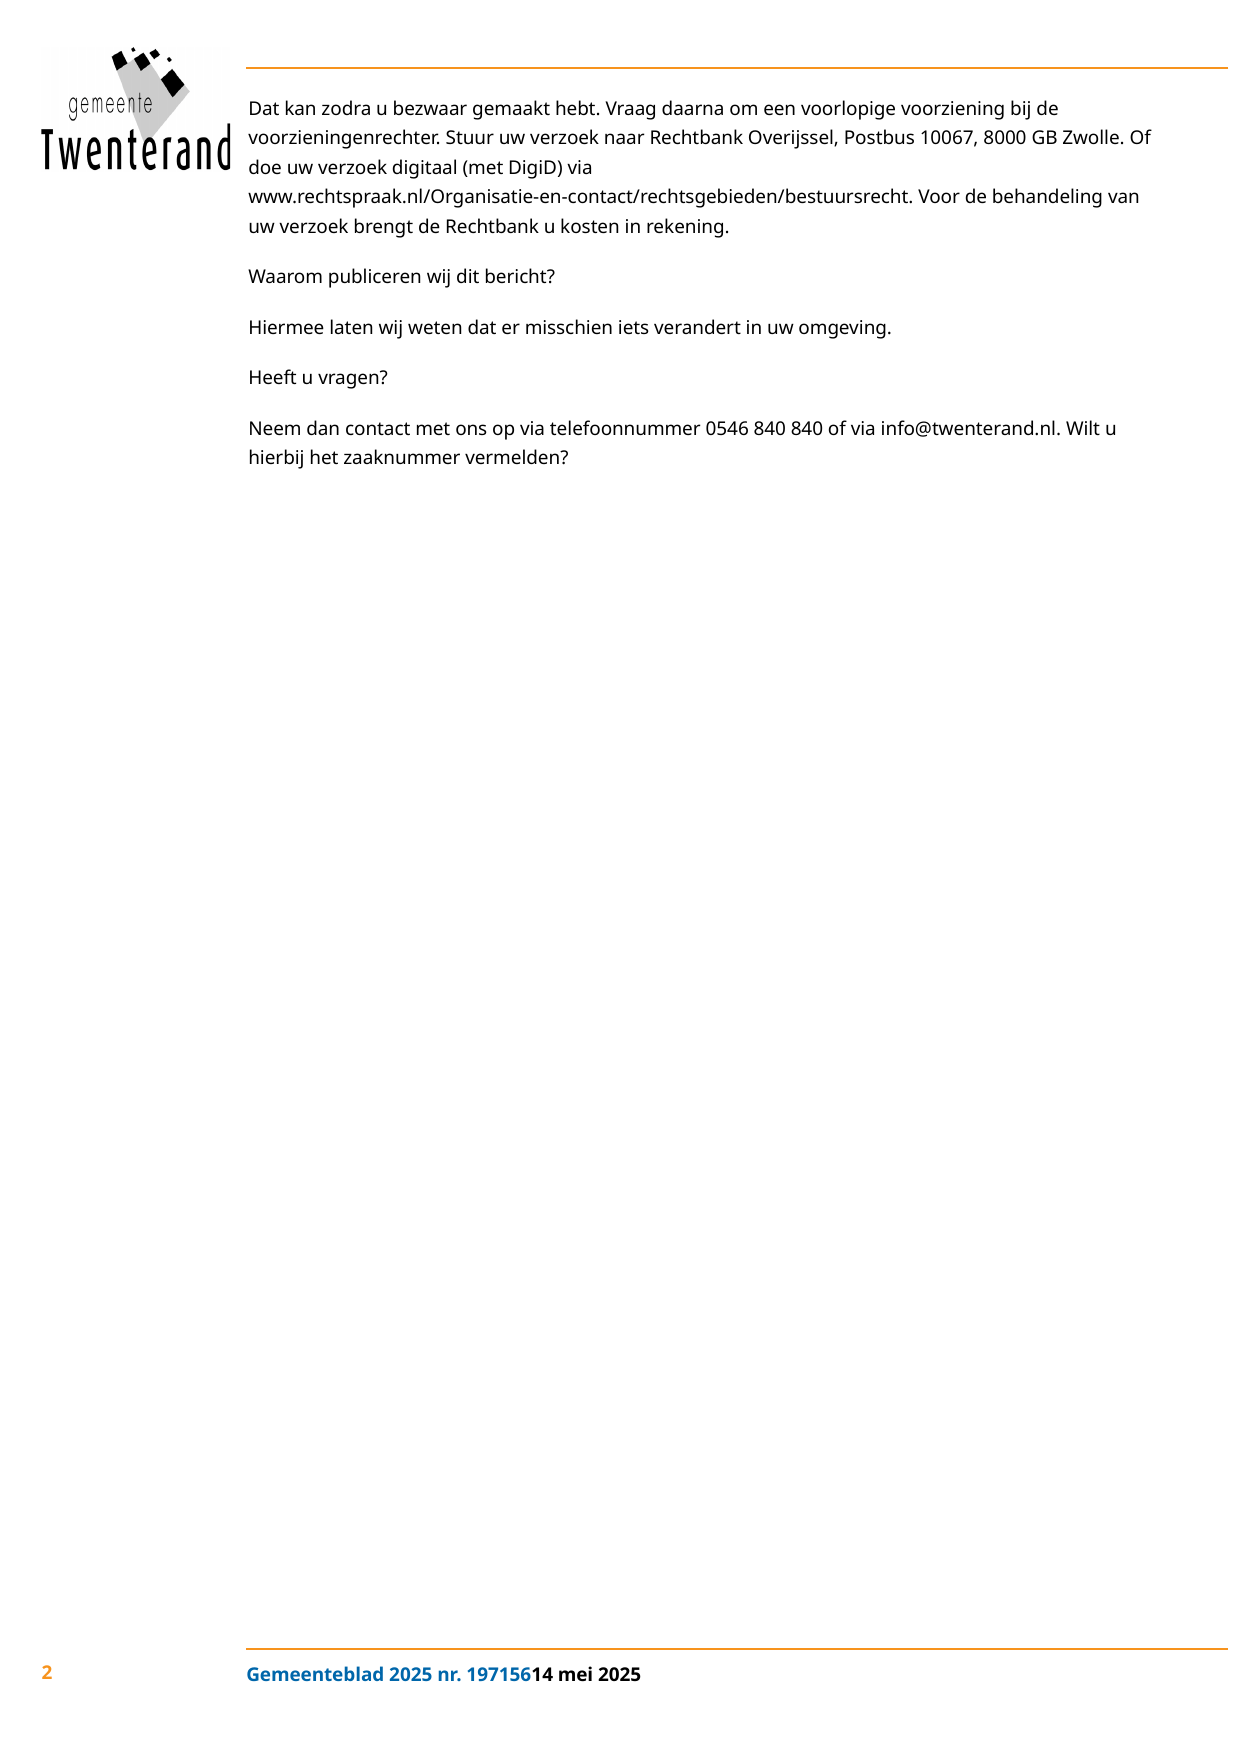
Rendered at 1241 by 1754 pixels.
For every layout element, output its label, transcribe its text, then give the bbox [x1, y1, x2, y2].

text Heeft u vragen? [248, 364, 1152, 390]
picture [41, 47, 231, 172]
text Waarom publiceren wij dit bericht? [248, 263, 1152, 289]
text Neem dan contact met ons op via telefoonnummer 0546 840 840 of via info@twenterand.nl. Wilt u hierbij het zaaknummer vermelden? [248, 415, 1152, 470]
text Dat kan zodra u bezwaar gemaakt hebt. Vraag daarna om een voorlopige voorziening bij de voorzieningenrechter. Stuur uw verzoek naar Rechtbank Overijssel, Postbus 10067, 8000 GB Zwolle. Of doe uw verzoek digitaal (met DigiD) via www.rechtspraak.nl/Organisatie-en-contact/rechtsgebieden/bestuursrecht. Voor de behandeling van uw verzoek brengt de Rechtbank u kosten in rekening. [248, 95, 1152, 239]
text Hiermee laten wij weten dat er misschien iets verandert in uw omgeving. [248, 314, 1152, 340]
